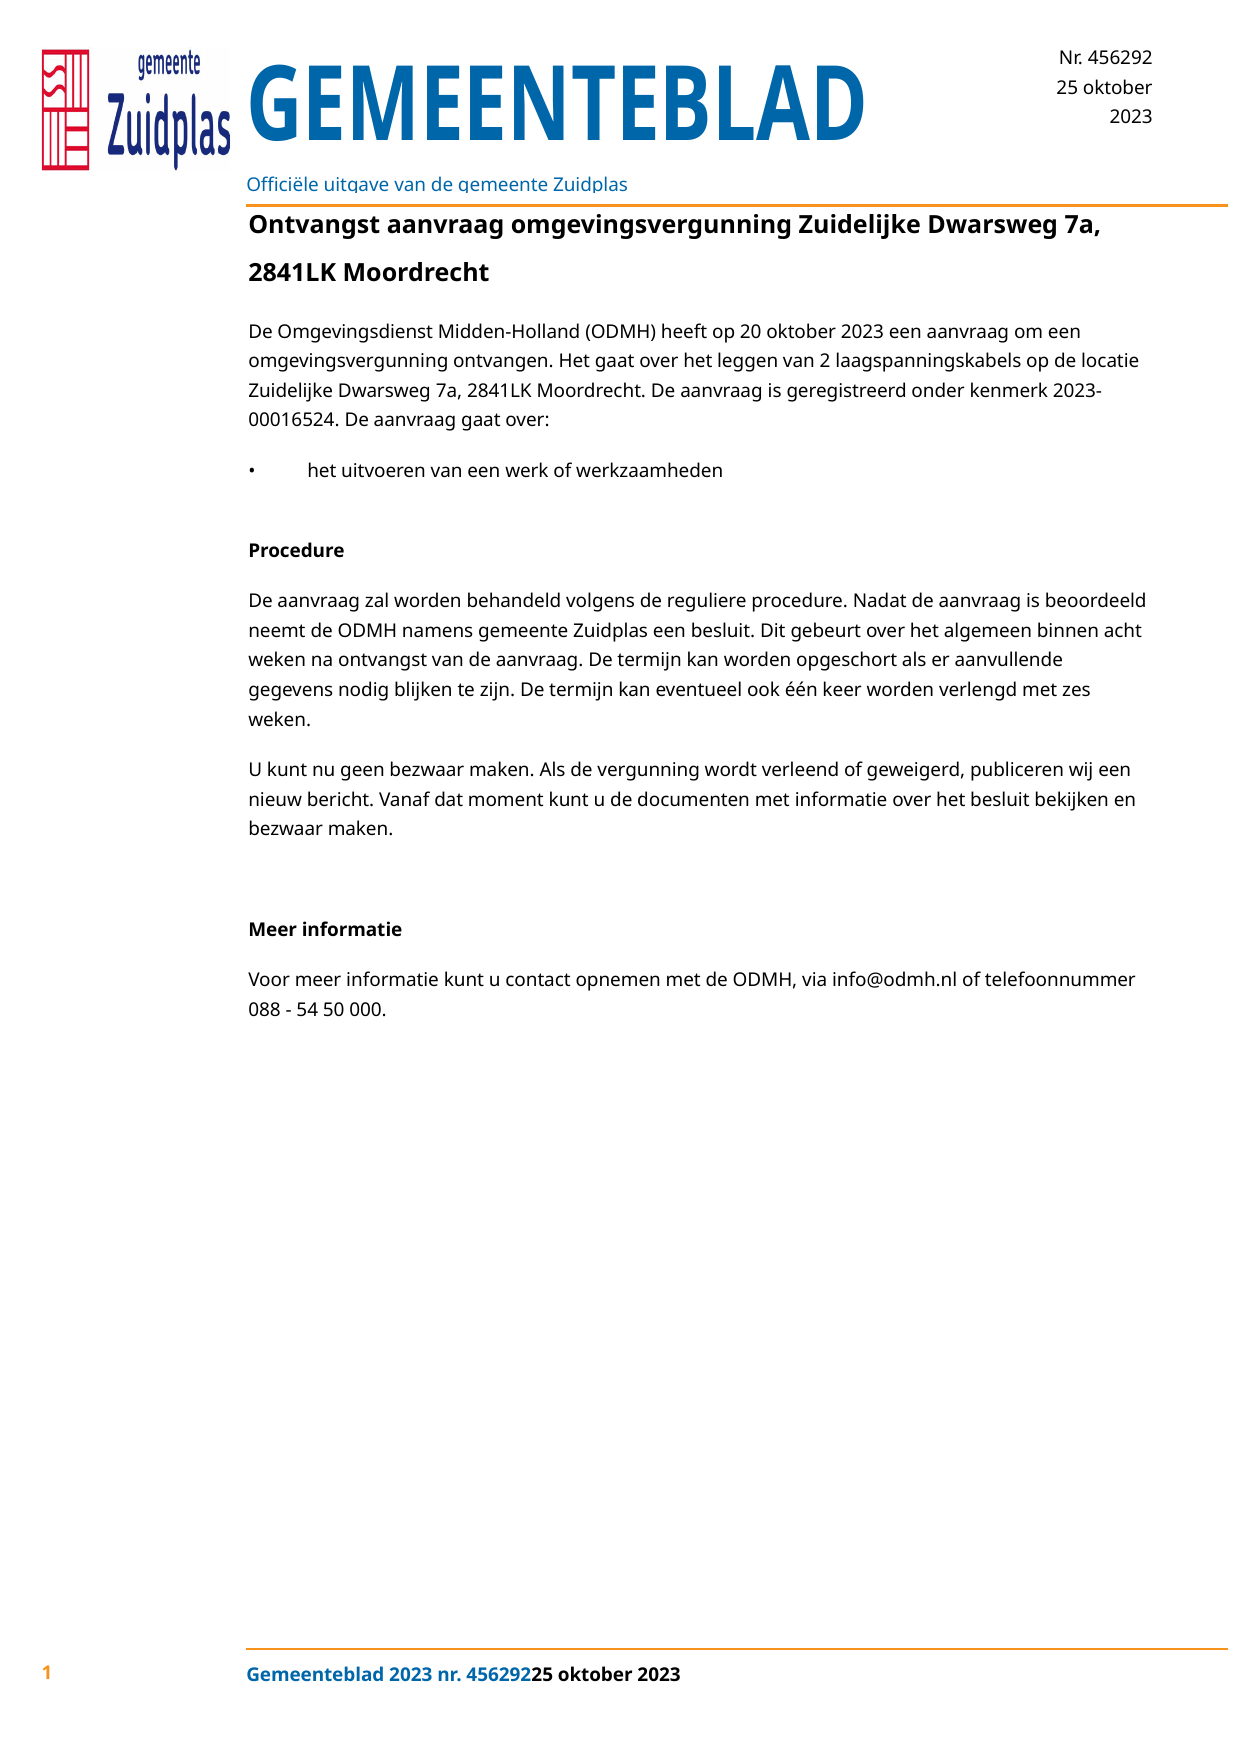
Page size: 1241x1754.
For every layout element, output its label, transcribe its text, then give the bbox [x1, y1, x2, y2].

text De aanvraag zal worden behandeld volgens de reguliere procedure. Nadat de aanvraag is beoordeeld neemt de ODMH namens gemeente Zuidplas een besluit. Dit gebeurt over het algemeen binnen acht weken na ontvangst van de aanvraag. De termijn kan worden opgeschort als er aanvullende gegevens nodig blijken te zijn. De termijn kan eventueel ook één keer worden verlengd met zes weken. [248, 587, 1152, 732]
text Meer informatie [248, 916, 1152, 942]
text De Omgevingsdienst Midden-Holland (ODMH) heeft op 20 oktober 2023 een aanvraag om een omgevingsvergunning ontvangen. Het gaat over het leggen van 2 laagspanningskabels op de locatie Zuidelijke Dwarsweg 7a, 2841LK Moordrecht. De aanvraag is geregistreerd onder kenmerk 2023-00016524. De aanvraag gaat over: [248, 318, 1152, 432]
picture [41, 47, 231, 172]
text Voor meer informatie kunt u contact opnemen met de ODMH, via info@odmh.nl of telefoonnummer 088 - 54 50 000. [248, 967, 1152, 1022]
text Procedure [248, 537, 1152, 563]
list het uitvoeren van een werk of werkzaamheden [248, 457, 1152, 483]
text U kunt nu geen bezwaar maken. Als de vergunning wordt verleend of geweigerd, publiceren wij een nieuw bericht. Vanaf dat moment kunt u de documenten met informatie over het besluit bekijken en bezwaar maken. [248, 756, 1152, 841]
text Ontvangst aanvraag omgevingsvergunning Zuidelijke Dwarsweg 7a, 2841LK Moordrecht [248, 207, 1152, 288]
